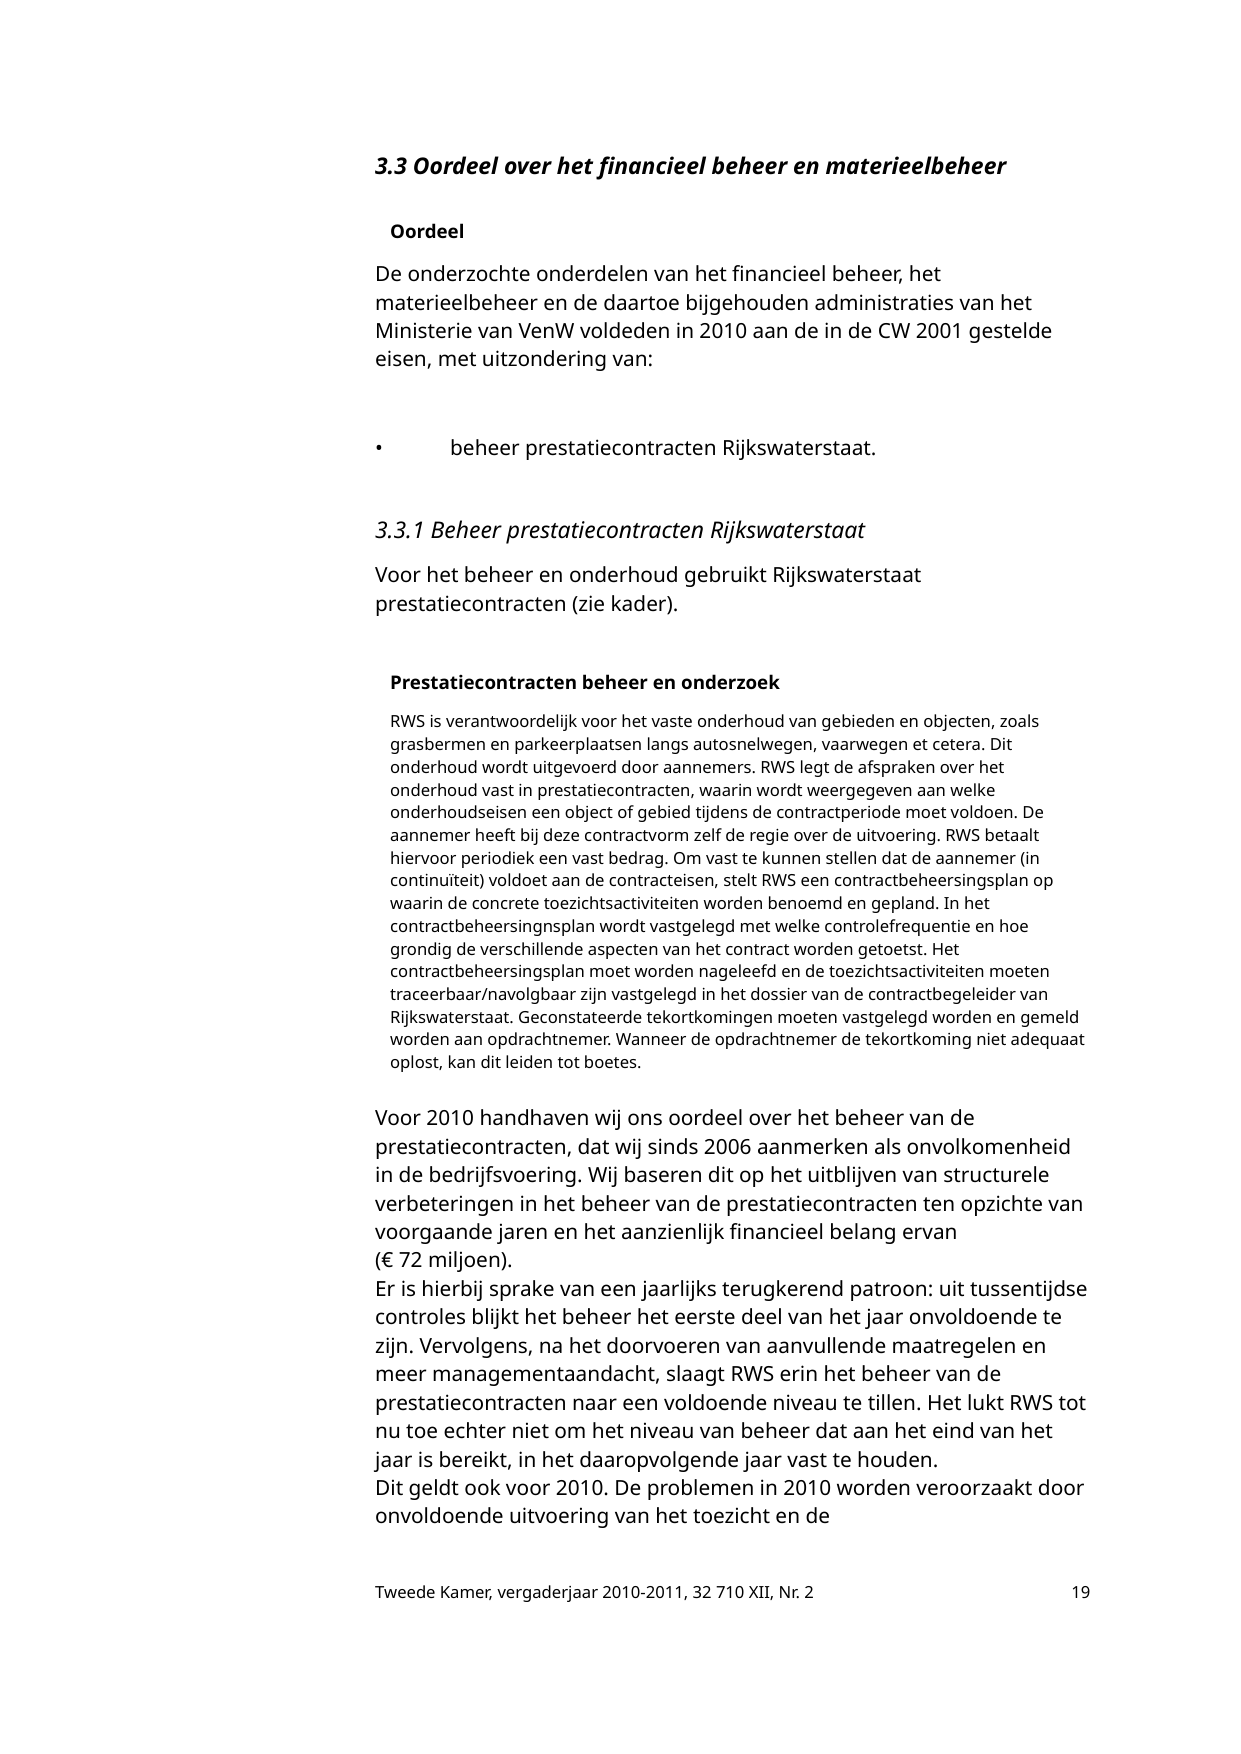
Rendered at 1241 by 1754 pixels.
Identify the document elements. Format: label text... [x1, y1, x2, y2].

subtitle Oordeel [390, 219, 1087, 244]
text Voor het beheer en onderhoud gebruikt Rijkswaterstaat prestatiecontracten (zie kader). [375, 560, 1090, 617]
text Er is hierbij sprake van een jaarlijks terugkerend patroon: uit tussentijdse controles blijkt het beheer het eerste deel van het jaar onvoldoende te zijn. Vervolgens, na het doorvoeren van aanvullende maatregelen en meer managementaandacht, slaagt RWS erin het beheer van de prestatiecontracten naar een voldoende niveau te tillen. Het lukt RWS tot nu toe echter niet om het niveau van beheer dat aan het eind van het jaar is bereikt, in het daaropvolgende jaar vast te houden. [375, 1274, 1090, 1473]
text Dit geldt ook voor 2010. De problemen in 2010 worden veroorzaakt door onvoldoende uitvoering van het toezicht en de [375, 1473, 1090, 1530]
text Voor 2010 handhaven wij ons oordeel over het beheer van de prestatiecontracten, dat wij sinds 2006 aanmerken als onvolkomenheid in de bedrijfsvoering. Wij baseren dit op het uitblijven van structurele verbeteringen in het beheer van de prestatiecontracten ten opzichte van voorgaande jaren en het aanzienlijk financieel belang ervan (€ 72 miljoen). [375, 1103, 1090, 1274]
subtitle 3.3.1 Beheer prestatiecontracten Rijkswaterstaat [375, 514, 1090, 545]
list beheer prestatiecontracten Rijkswaterstaat. [375, 433, 1090, 461]
text De onderzochte onderdelen van het financieel beheer, het materieelbeheer en de daartoe bijgehouden administraties van het Ministerie van VenW voldeden in 2010 aan de in de CW 2001 gestelde eisen, met uitzondering van: [375, 259, 1090, 373]
text RWS is verantwoordelijk voor het vaste onderhoud van gebieden en objecten, zoals grasbermen en parkeerplaatsen langs autosnelwegen, vaarwegen et cetera. Dit onderhoud wordt uitgevoerd door aannemers. RWS legt de afspraken over het onderhoud vast in prestatiecontracten, waarin wordt weergegeven aan welke onderhoudseisen een object of gebied tijdens de contractperiode moet voldoen. De aannemer heeft bij deze contractvorm zelf de regie over de uitvoering. RWS betaalt hiervoor periodiek een vast bedrag. Om vast te kunnen stellen dat de aannemer (in continuïteit) voldoet aan de contracteisen, stelt RWS een contractbeheersingsplan op waarin de concrete toezichtsactiviteiten worden benoemd en gepland. In het contractbeheersingnsplan wordt vastgelegd met welke controlefrequentie en hoe grondig de verschillende aspecten van het contract worden getoetst. Het contractbeheersingsplan moet worden nageleefd en de toezichtsactiviteiten moeten traceerbaar/navolgbaar zijn vastgelegd in het dossier van de contractbegeleider van Rijkswaterstaat. Geconstateerde tekortkomingen moeten vastgelegd worden en gemeld worden aan opdrachtnemer. Wanneer de opdrachtnemer de tekortkoming niet adequaat oplost, kan dit leiden tot boetes. [390, 710, 1087, 1073]
subtitle 3.3 Oordeel over het financieel beheer en materieelbeheer [375, 150, 1090, 181]
subtitle Prestatiecontracten beheer en onderzoek [390, 669, 1087, 695]
